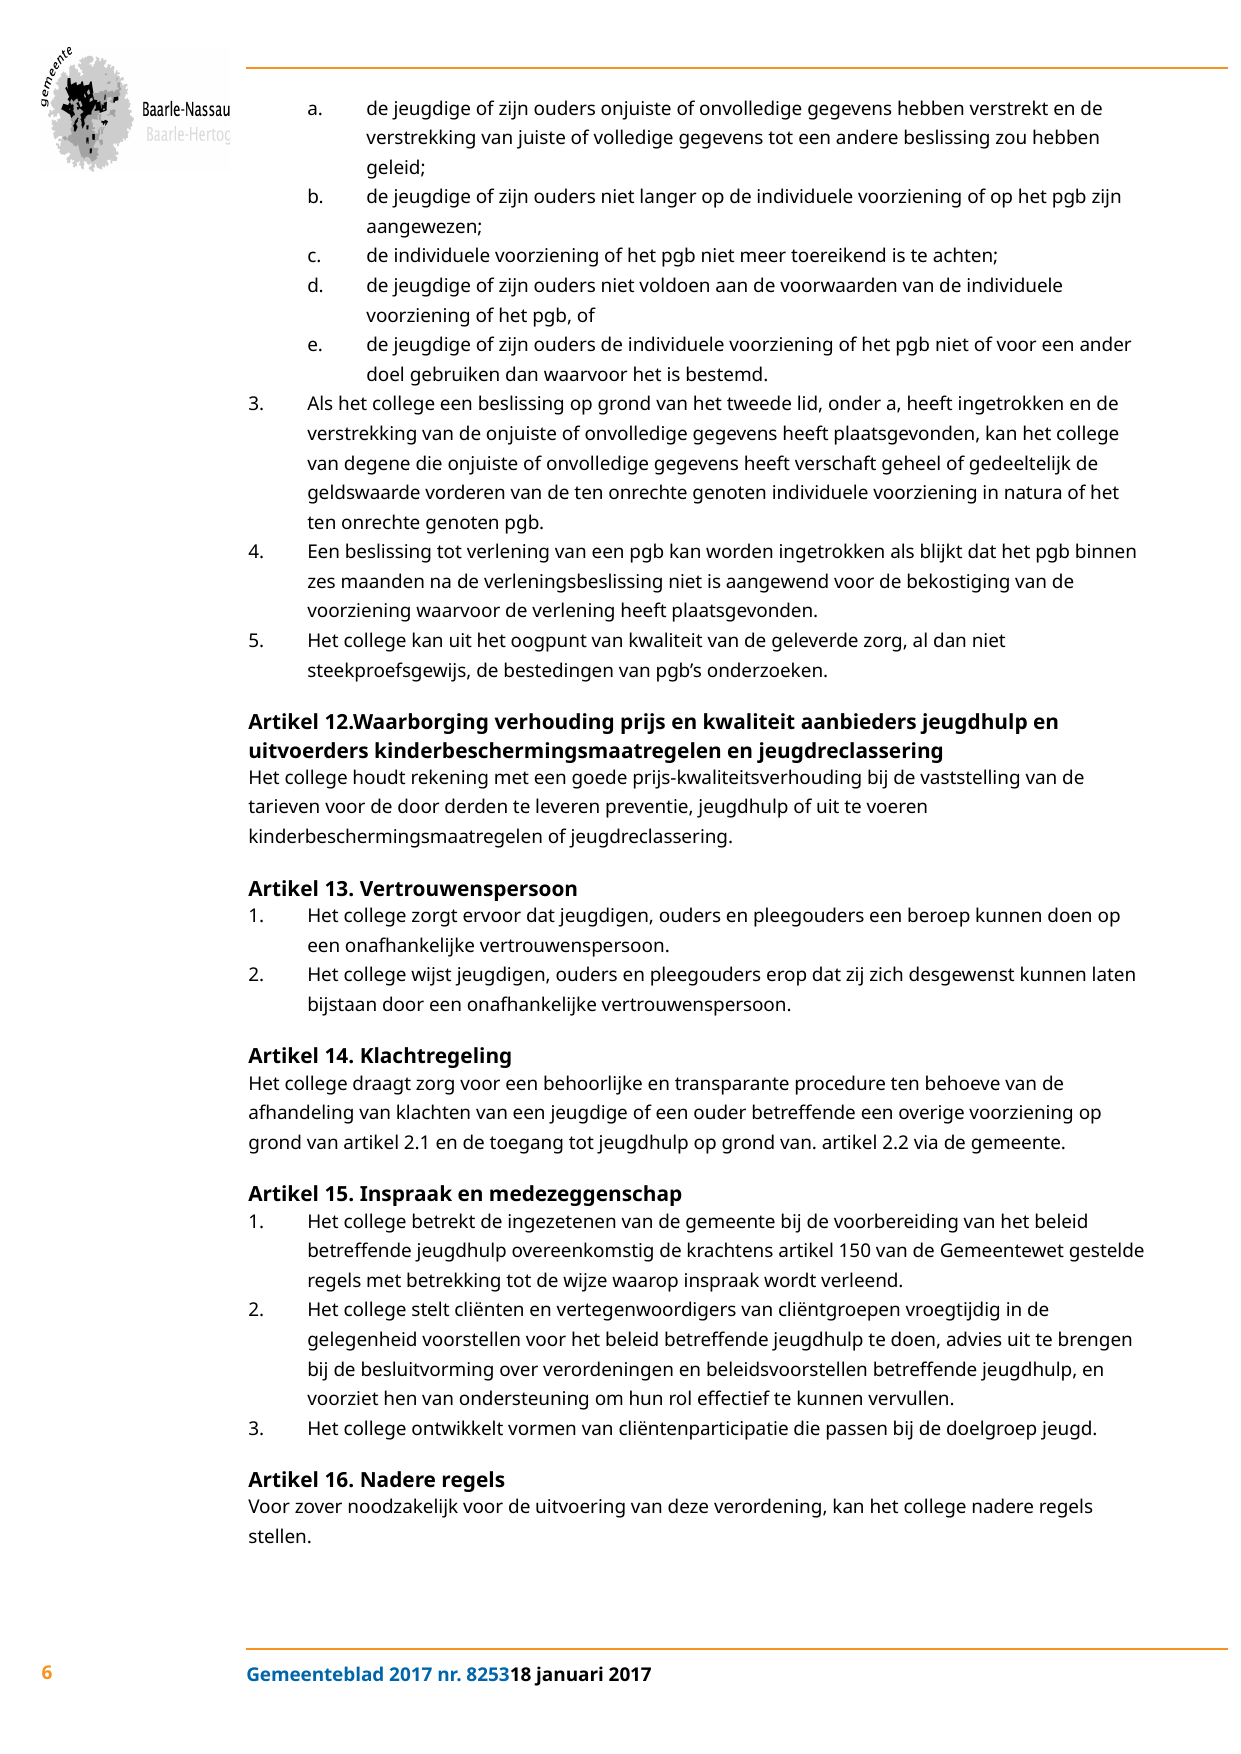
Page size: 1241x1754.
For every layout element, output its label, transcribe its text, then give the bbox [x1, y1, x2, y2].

text Het college draagt zorg voor een behoorlijke en transparante procedure ten behoeve van de afhandeling van klachten van een jeugdige of een ouder betreffende een overige voorziening op grond van artikel 2.1 en de toegang tot jeugdhulp op grond van. artikel 2.2 via de gemeente. [248, 1070, 1152, 1155]
list de jeugdige of zijn ouders niet voldoen aan de voorwaarden van de individuele voorziening of het pgb, of [307, 272, 1152, 328]
list Een beslissing tot verlening van een pgb kan worden ingetrokken als blijkt dat het pgb binnen zes maanden na de verleningsbeslissing niet is aangewend voor de bekostiging van de voorziening waarvoor de verlening heeft plaatsgevonden. [248, 538, 1152, 623]
list Het college zorgt ervoor dat jeugdigen, ouders en pleegouders een beroep kunnen doen op een onafhankelijke vertrouwenspersoon. [248, 902, 1152, 957]
list de jeugdige of zijn ouders niet langer op de individuele voorziening of op het pgb zijn aangewezen; [307, 183, 1152, 239]
list de jeugdige of zijn ouders de individuele voorziening of het pgb niet of voor een ander doel gebruiken dan waarvoor het is bestemd. [307, 331, 1152, 387]
list Het college stelt cliënten en vertegenwoordigers van cliëntgroepen vroegtijdig in de gelegenheid voorstellen voor het beleid betreffende jeugdhulp te doen, advies uit te brengen bij de besluitvorming over verordeningen en beleidsvoorstellen betreffende jeugdhulp, en voorziet hen van ondersteuning om hun rol effectief te kunnen vervullen. [248, 1297, 1152, 1411]
text Het college houdt rekening met een goede prijs-kwaliteitsverhouding bij de vaststelling van de tarieven voor de door derden te leveren preventie, jeugdhulp of uit te voeren kinderbeschermingsmaatregelen of jeugdreclassering. [248, 764, 1152, 849]
list Het college wijst jeugdigen, ouders en pleegouders erop dat zij zich desgewenst kunnen laten bijstaan door een onafhankelijke vertrouwenspersoon. [248, 961, 1152, 1017]
text Voor zover noodzakelijk voor de uitvoering van deze verordening, kan het college nadere regels stellen. [248, 1494, 1152, 1549]
text Artikel 16. Nadere regels [248, 1465, 1152, 1494]
text Artikel 13. Vertrouwenspersoon [248, 874, 1152, 902]
text Artikel 15. Inspraak en medezeggenschap [248, 1179, 1152, 1208]
picture [41, 47, 231, 172]
list de individuele voorziening of het pgb niet meer toereikend is te achten; [307, 243, 1152, 268]
text Artikel 12.Waarborging verhouding prijs en kwaliteit aanbieders jeugdhulp en uitvoerders kinderbeschermingsmaatregelen en jeugdreclassering [248, 707, 1152, 764]
list Als het college een beslissing op grond van het tweede lid, onder a, heeft ingetrokken en de verstrekking van de onjuiste of onvolledige gegevens heeft plaatsgevonden, kan het college van degene die onjuiste of onvolledige gegevens heeft verschaft geheel of gedeeltelijk de geldswaarde vorderen van de ten onrechte genoten individuele voorziening in natura of het ten onrechte genoten pgb. [248, 391, 1152, 535]
list Het college betrekt de ingezetenen van de gemeente bij de voorbereiding van het beleid betreffende jeugdhulp overeenkomstig de krachtens artikel 150 van de Gemeentewet gestelde regels met betrekking tot de wijze waarop inspraak wordt verleend. [248, 1208, 1152, 1293]
text Artikel 14. Klachtregeling [248, 1041, 1152, 1070]
list Het college kan uit het oogpunt van kwaliteit van de geleverde zorg, al dan niet steekproefsgewijs, de bestedingen van pgb’s onderzoeken. [248, 627, 1152, 683]
list de jeugdige of zijn ouders onjuiste of onvolledige gegevens hebben verstrekt en de verstrekking van juiste of volledige gegevens tot een andere beslissing zou hebben geleid; [307, 95, 1152, 180]
list Het college ontwikkelt vormen van cliëntenparticipatie die passen bij de doelgroep jeugd. [248, 1415, 1152, 1441]
